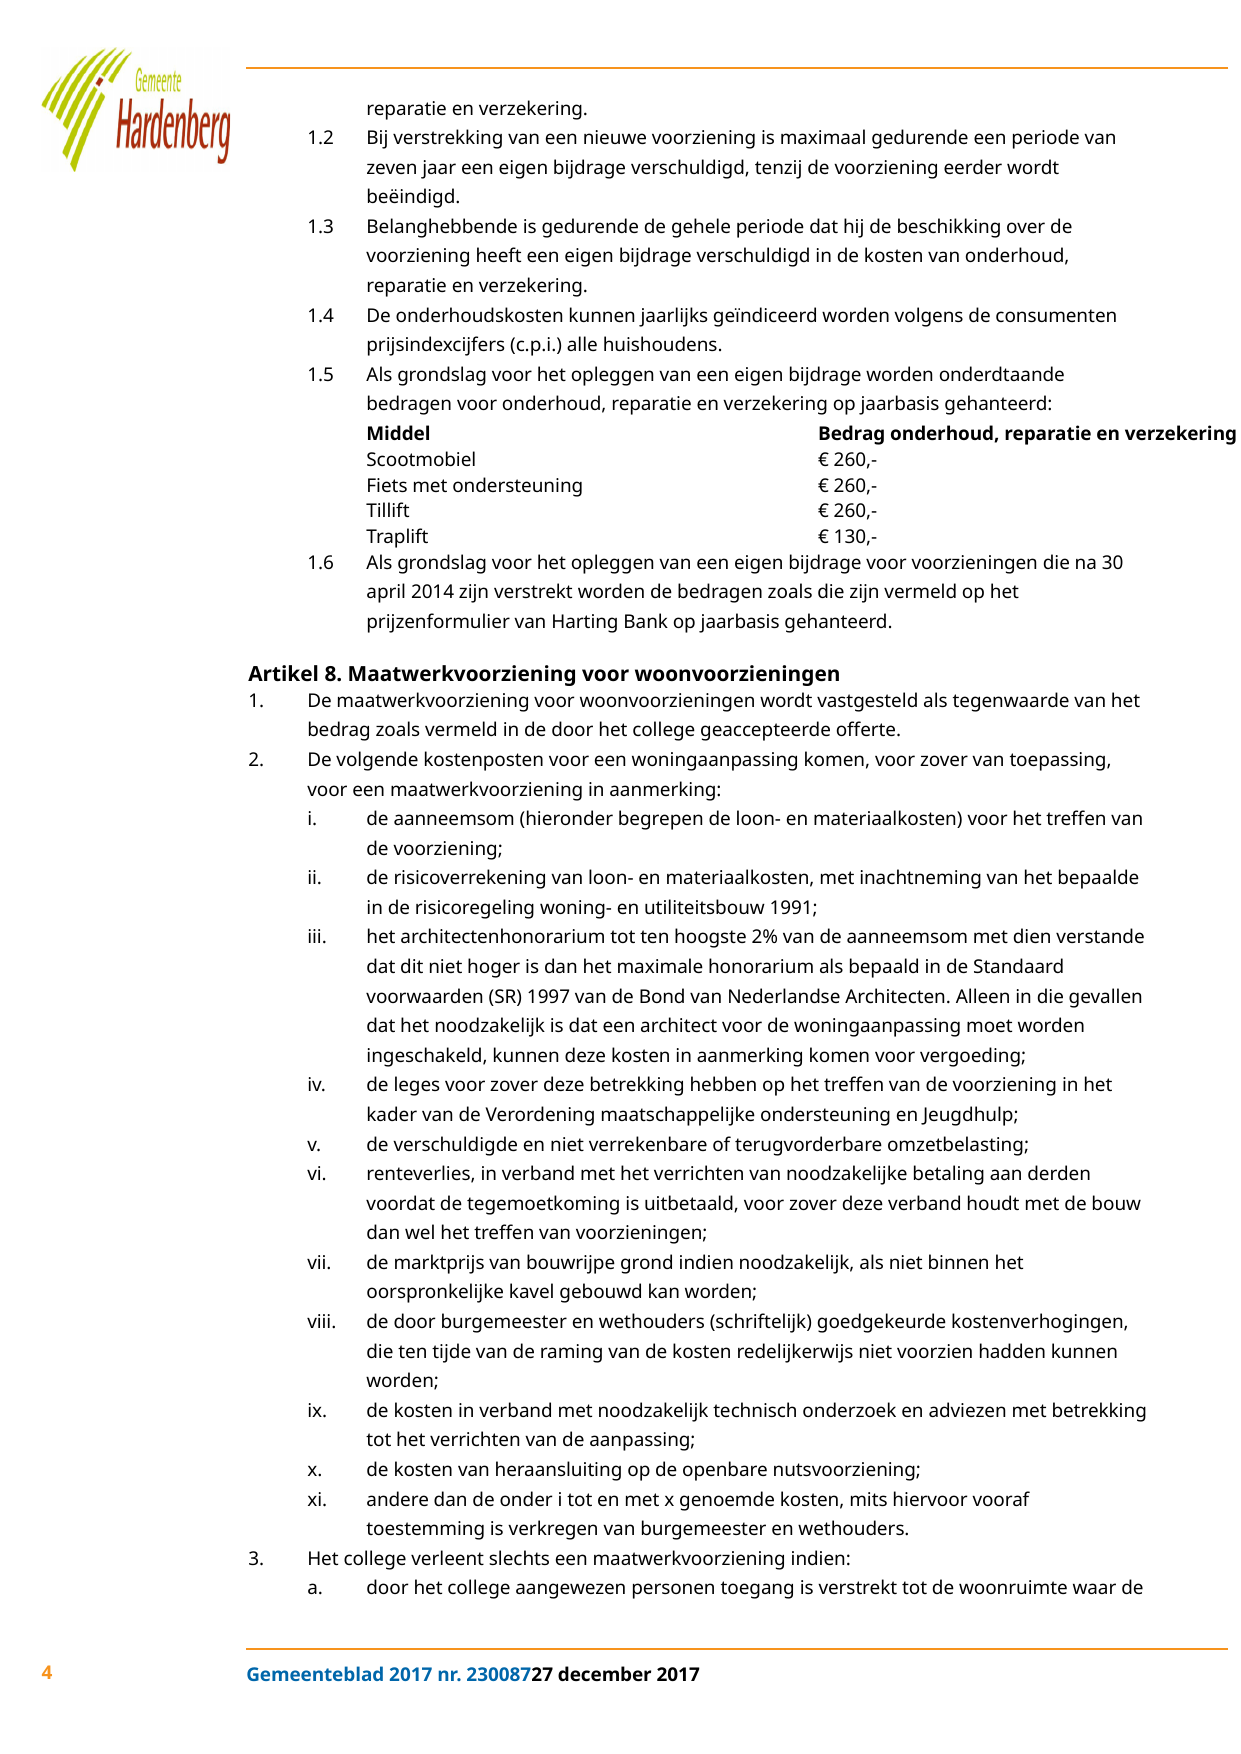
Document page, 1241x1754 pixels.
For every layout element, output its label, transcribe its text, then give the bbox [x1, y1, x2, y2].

table_header Middel [366, 420, 818, 446]
table_cell Traplift [366, 523, 818, 549]
table_cell € 130,- [818, 523, 1240, 549]
list De onderhoudskosten kunnen jaarlijks geïndiceerd worden volgens de consumenten prijsindexcijfers (c.p.i.) alle huishoudens. [307, 302, 1152, 357]
table_cell € 260,- [818, 472, 1240, 497]
table_cell € 260,- [818, 446, 1240, 472]
list De maatwerkvoorziening voor woonvoorzieningen wordt vastgesteld als tegenwaarde van het bedrag zoals vermeld in de door het college geaccepteerde offerte. [248, 687, 1152, 742]
list Als grondslag voor het opleggen van een eigen bijdrage voor voorzieningen die na 30 april 2014 zijn verstrekt worden de bedragen zoals die zijn vermeld op het prijzenformulier van Harting Bank op jaarbasis gehanteerd. [307, 549, 1152, 634]
list door het college aangewezen personen toegang is verstrekt tot de woonruimte waar de [307, 1574, 1152, 1600]
list de door burgemeester en wethouders (schriftelijk) goedgekeurde kostenverhogingen, die ten tijde van de raming van de kosten redelijkerwijs niet voorzien hadden kunnen worden; [307, 1308, 1152, 1393]
table_cell Fiets met ondersteuning [366, 472, 818, 497]
list de verschuldigde en niet verrekenbare of terugvorderbare omzetbelasting; [307, 1131, 1152, 1157]
text Artikel 8. Maatwerkvoorziening voor woonvoorzieningen [248, 659, 1152, 687]
list de kosten van heraansluiting op de openbare nutsvoorziening; [307, 1456, 1152, 1482]
list De volgende kostenposten voor een woningaanpassing komen, voor zover van toepassing, voor een maatwerkvoorziening in aanmerking: [248, 746, 1152, 802]
list de risicoverrekening van loon- en materiaalkosten, met inachtneming van het bepaalde in de risicoregeling woning- en utiliteitsbouw 1991; [307, 864, 1152, 920]
list Als grondslag voor het opleggen van een eigen bijdrage worden onderdtaande bedragen voor onderhoud, reparatie en verzekering op jaarbasis gehanteerd: [307, 361, 1152, 416]
list andere dan de onder i tot en met x genoemde kosten, mits hiervoor vooraf toestemming is verkregen van burgemeester en wethouders. [307, 1486, 1152, 1541]
list Belanghebbende is gedurende de gehele periode dat hij de beschikking over de voorziening heeft een eigen bijdrage verschuldigd in de kosten van onderhoud, reparatie en verzekering. [307, 213, 1152, 298]
list de marktprijs van bouwrijpe grond indien noodzakelijk, als niet binnen het oorspronkelijke kavel gebouwd kan worden; [307, 1249, 1152, 1304]
list het architectenhonorarium tot ten hoogste 2% van de aanneemsom met dien verstande dat dit niet hoger is dan het maximale honorarium als bepaald in de Standaard voorwaarden (SR) 1997 van de Bond van Nederlandse Architecten. Alleen in die gevallen dat het noodzakelijk is dat een architect voor de woningaanpassing moet worden ingeschakeld, kunnen deze kosten in aanmerking komen voor vergoeding; [307, 924, 1152, 1068]
list Het college verleent slechts een maatwerkvoorziening indien: [248, 1545, 1152, 1571]
table_header Bedrag onderhoud, reparatie en verzekering [818, 420, 1240, 446]
picture [41, 47, 231, 172]
list de aanneemsom (hieronder begrepen de loon- en materiaalkosten) voor het treffen van de voorziening; [307, 805, 1152, 861]
list de kosten in verband met noodzakelijk technisch onderzoek en adviezen met betrekking tot het verrichten van de aanpassing; [307, 1397, 1152, 1452]
table_cell Tillift [366, 498, 818, 523]
table_cell Scootmobiel [366, 446, 818, 472]
list Bij verstrekking van een nieuwe voorziening is maximaal gedurende een periode van zeven jaar een eigen bijdrage verschuldigd, tenzij de voorziening eerder wordt beëindigd. [307, 124, 1152, 209]
list renteverlies, in verband met het verrichten van noodzakelijke betaling aan derden voordat de tegemoetkoming is uitbetaald, voor zover deze verband houdt met de bouw dan wel het treffen van voorzieningen; [307, 1160, 1152, 1245]
list de leges voor zover deze betrekking hebben op het treffen van de voorziening in het kader van de Verordening maatschappelijke ondersteuning en Jeugdhulp; [307, 1072, 1152, 1127]
list reparatie en verzekering. [307, 95, 1152, 121]
table_cell € 260,- [818, 498, 1240, 523]
